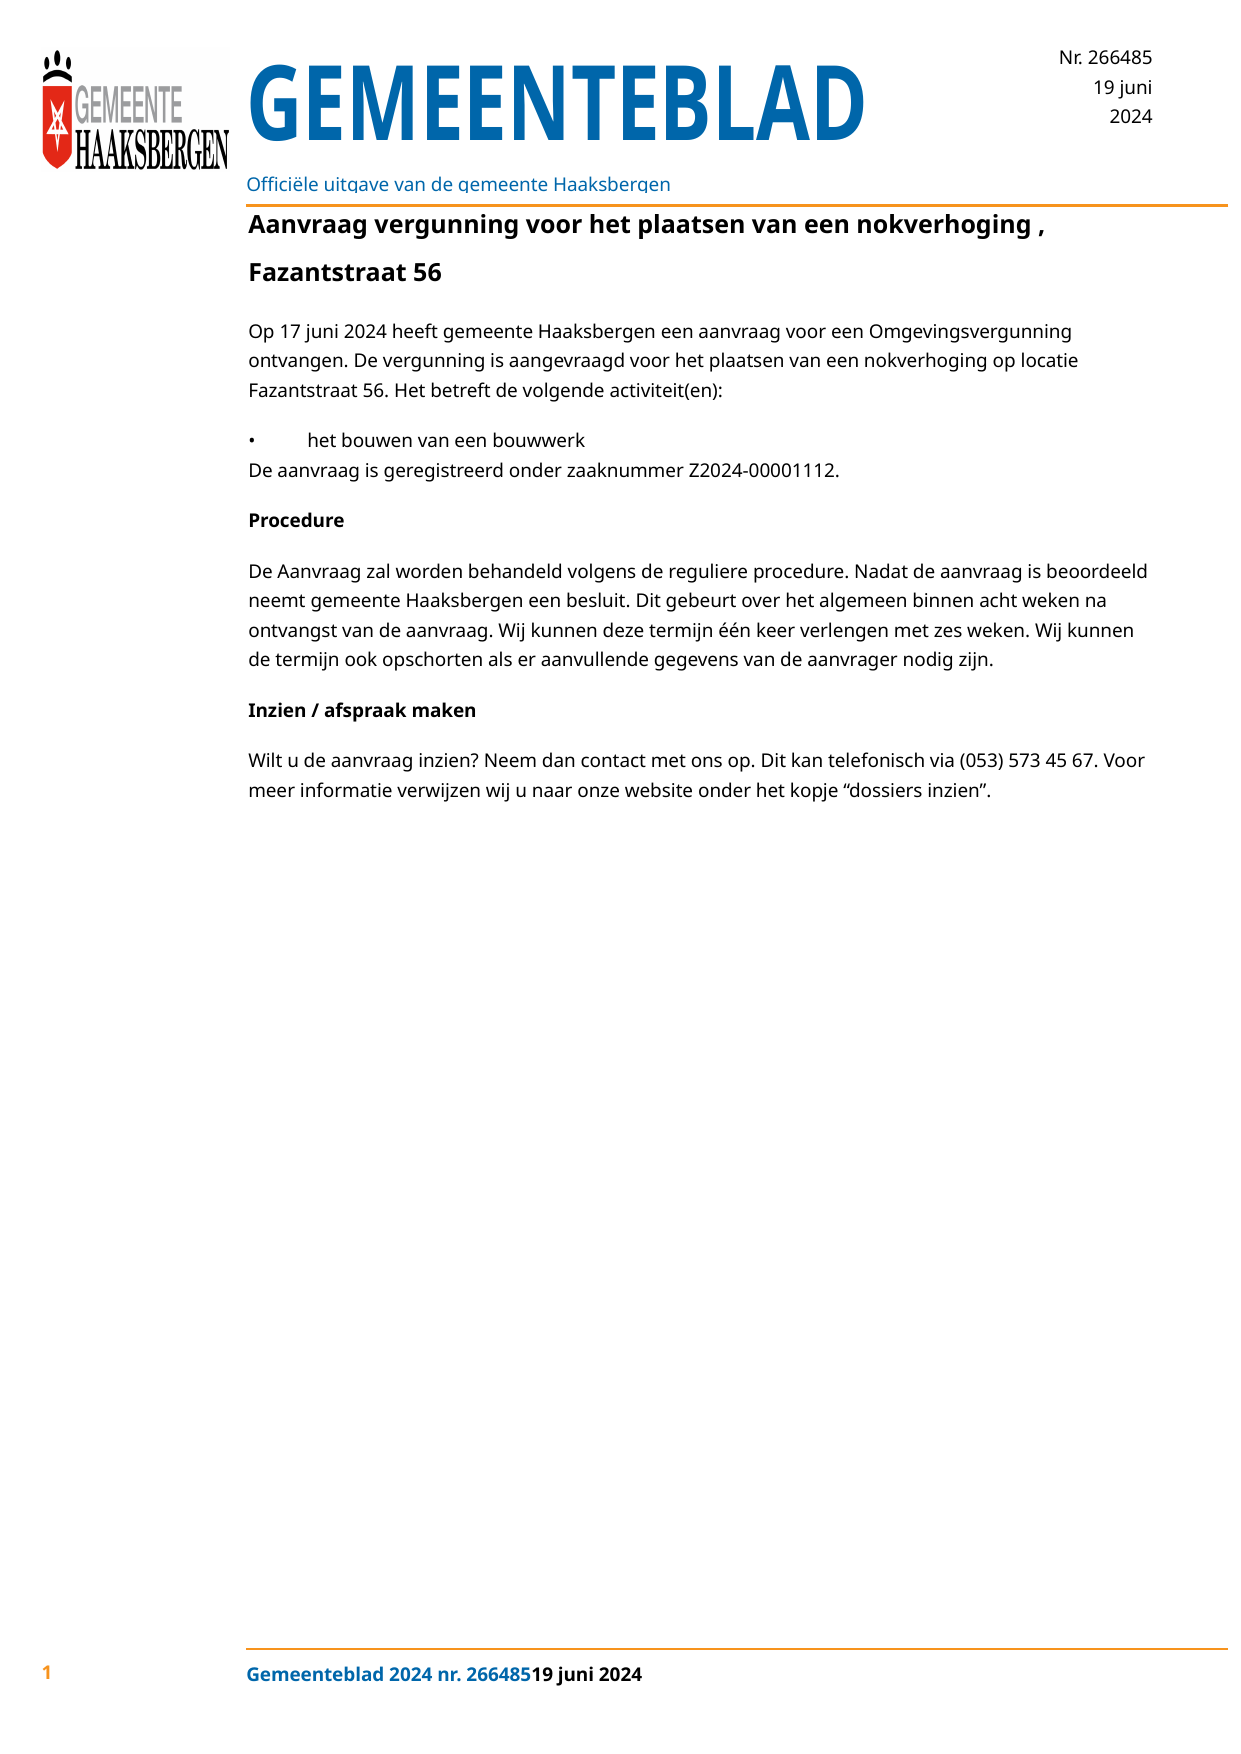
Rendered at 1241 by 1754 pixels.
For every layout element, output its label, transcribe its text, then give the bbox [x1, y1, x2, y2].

text Op 17 juni 2024 heeft gemeente Haaksbergen een aanvraag voor een Omgevingsvergunning ontvangen. De vergunning is aangevraagd voor het plaatsen van een nokverhoging op locatie Fazantstraat 56. Het betreft de volgende activiteit(en): [248, 318, 1152, 403]
text Wilt u de aanvraag inzien? Neem dan contact met ons op. Dit kan telefonisch via (053) 573 45 67. Voor meer informatie verwijzen wij u naar onze website onder het kopje “dossiers inzien”. [248, 747, 1152, 803]
text Aanvraag vergunning voor het plaatsen van een nokverhoging , Fazantstraat 56 [248, 207, 1152, 288]
text Procedure [248, 507, 1152, 533]
list het bouwen van een bouwwerk [248, 427, 1152, 453]
text De Aanvraag zal worden behandeld volgens de reguliere procedure. Nadat de aanvraag is beoordeeld neemt gemeente Haaksbergen een besluit. Dit gebeurt over het algemeen binnen acht weken na ontvangst van de aanvraag. Wij kunnen deze termijn één keer verlengen met zes weken. Wij kunnen de termijn ook opschorten als er aanvullende gegevens van de aanvrager nodig zijn. [248, 558, 1152, 672]
text Inzien / afspraak maken [248, 697, 1152, 723]
picture [41, 47, 231, 172]
text De aanvraag is geregistreerd onder zaaknummer Z2024-00001112. [248, 457, 1152, 483]
